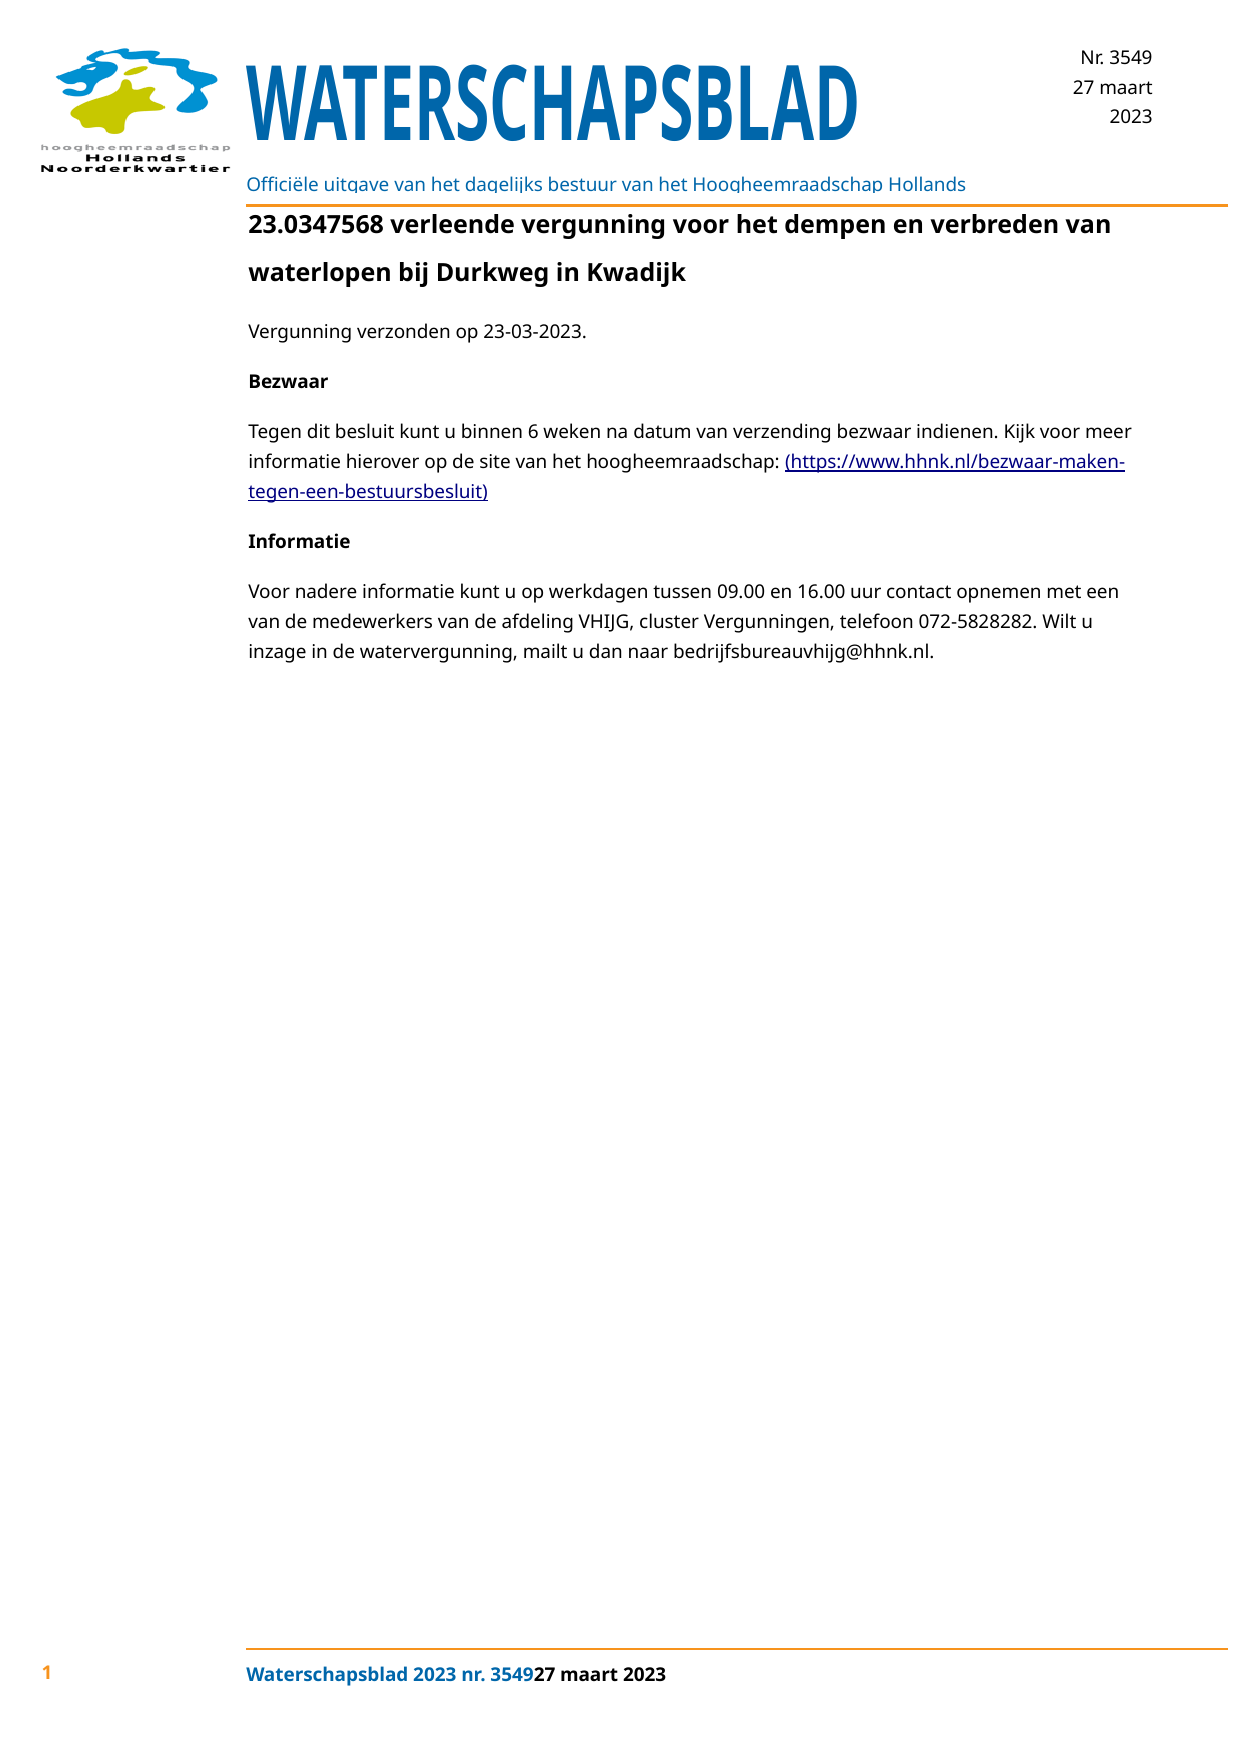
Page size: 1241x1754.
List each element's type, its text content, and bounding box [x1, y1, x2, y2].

text Bezwaar [248, 368, 1152, 394]
text Vergunning verzonden op 23-03-2023. [248, 318, 1152, 344]
text Voor nadere informatie kunt u op werkdagen tussen 09.00 en 16.00 uur contact opnemen met een van de medewerkers van de afdeling VHIJG, cluster Vergunningen, telefoon 072-5828282. Wilt u inzage in de watervergunning, mailt u dan naar bedrijfsbureauvhijg@hhnk.nl. [248, 579, 1152, 664]
text Tegen dit besluit kunt u binnen 6 weken na datum van verzending bezwaar indienen. Kijk voor meer informatie hierover op de site van het hoogheemraadschap: (https://www.hhnk.nl/bezwaar-maken-tegen-een-bestuursbesluit) [248, 419, 1152, 504]
text Informatie [248, 528, 1152, 554]
picture [41, 47, 231, 172]
text 23.0347568 verleende vergunning voor het dempen en verbreden van waterlopen bij Durkweg in Kwadijk [248, 207, 1152, 288]
